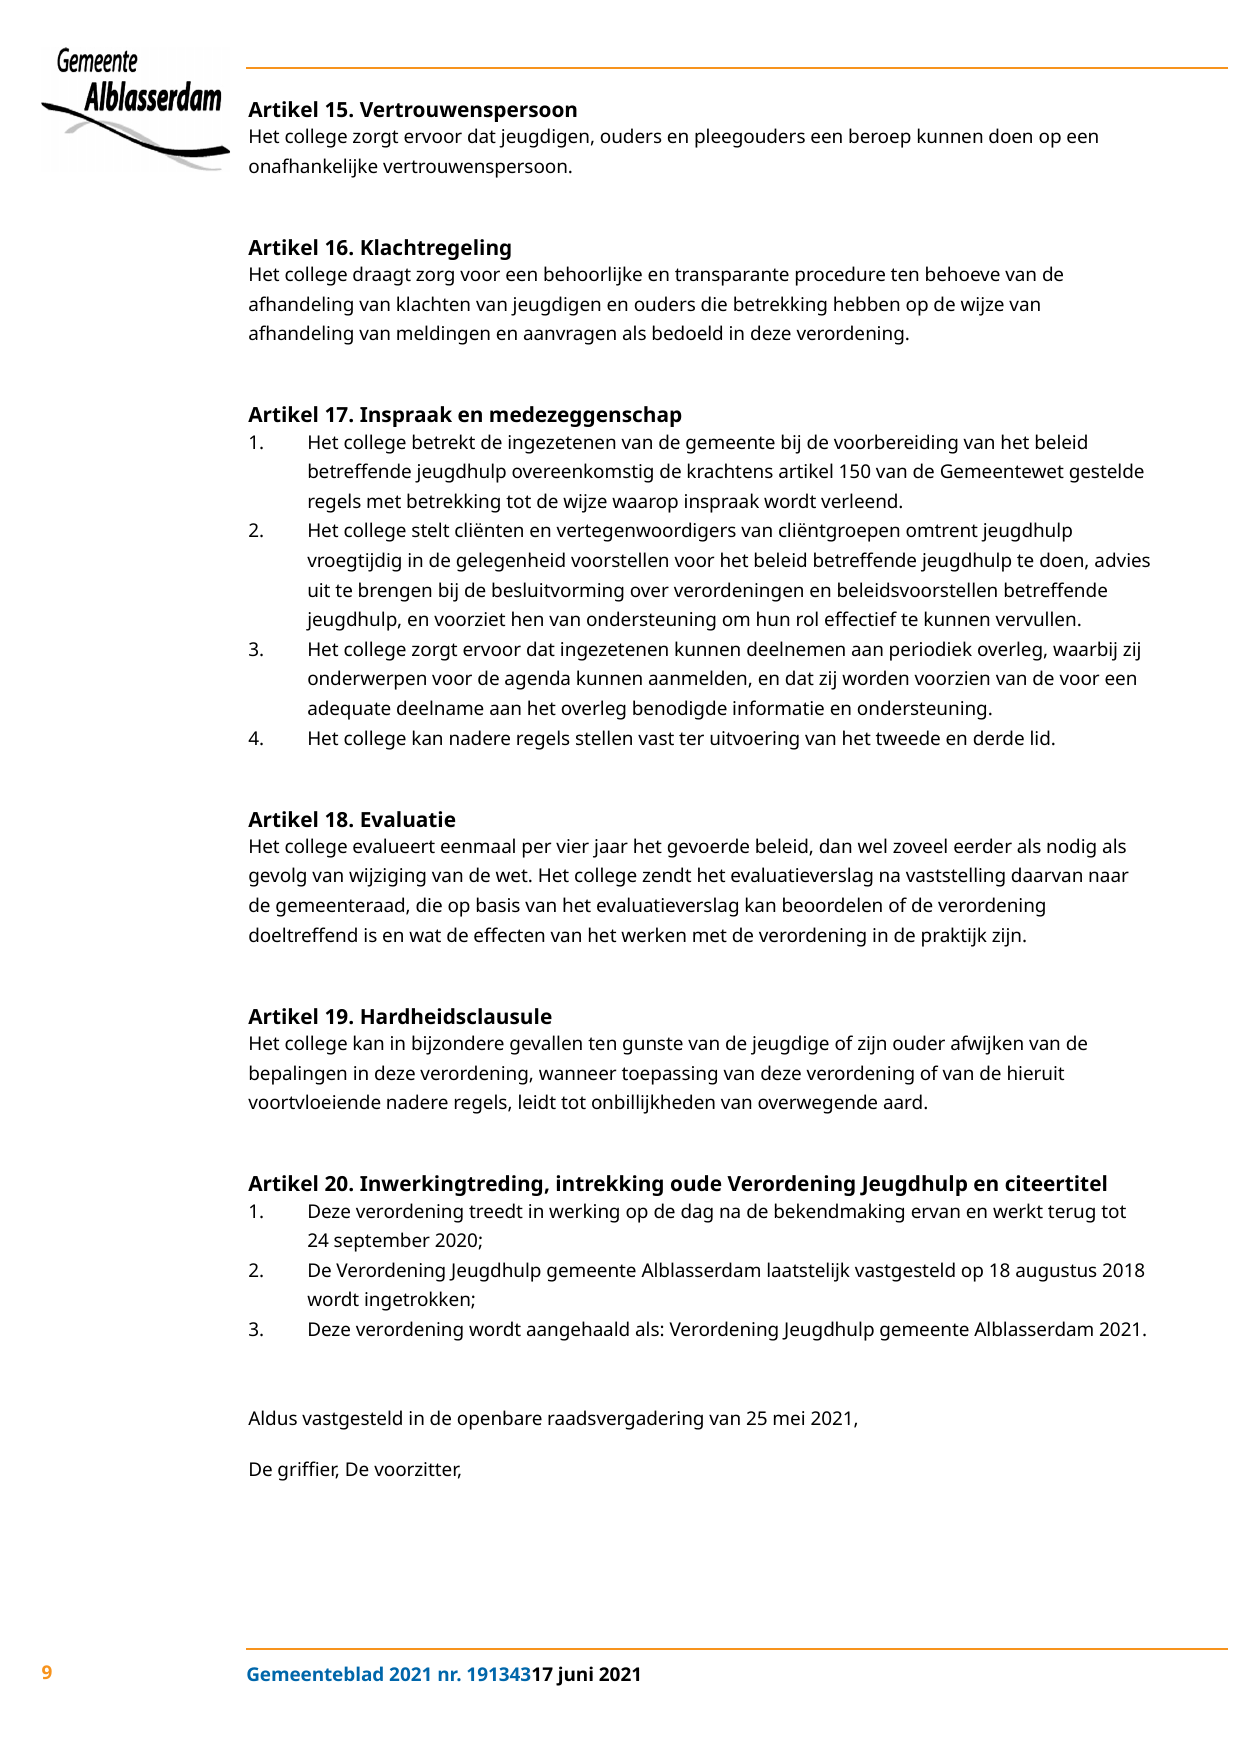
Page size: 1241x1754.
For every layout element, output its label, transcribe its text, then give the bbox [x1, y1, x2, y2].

list Deze verordening wordt aangehaald als: Verordening Jeugdhulp gemeente Alblasserdam 2021. [248, 1316, 1152, 1342]
list Het college zorgt ervoor dat ingezetenen kunnen deelnemen aan periodiek overleg, waarbij zij onderwerpen voor de agenda kunnen aanmelden, en dat zij worden voorzien van de voor een adequate deelname aan het overleg benodigde informatie en ondersteuning. [248, 636, 1152, 721]
text Artikel 17. Inspraak en medezeggenschap [248, 400, 1152, 429]
list Het college stelt cliënten en vertegenwoordigers van cliëntgroepen omtrent jeugdhulp vroegtijdig in de gelegenheid voorstellen voor het beleid betreffende jeugdhulp te doen, advies uit te brengen bij de besluitvorming over verordeningen en beleidsvoorstellen betreffende jeugdhulp, en voorziet hen van ondersteuning om hun rol effectief te kunnen vervullen. [248, 518, 1152, 632]
text Artikel 20. Inwerkingtreding, intrekking oude Verordening Jeugdhulp en citeertitel [248, 1169, 1152, 1198]
list Het college kan nadere regels stellen vast ter uitvoering van het tweede en derde lid. [248, 725, 1152, 750]
picture [41, 47, 231, 172]
text Aldus vastgesteld in de openbare raadsvergadering van 25 mei 2021, [248, 1405, 1152, 1431]
text Het college evalueert eenmaal per vier jaar het gevoerde beleid, dan wel zoveel eerder als nodig als gevolg van wijziging van de wet. Het college zendt het evaluatieverslag na vaststelling daarvan naar de gemeenteraad, die op basis van het evaluatieverslag kan beoordelen of de verordening doeltreffend is en wat de effecten van het werken met de verordening in de praktijk zijn. [248, 833, 1152, 948]
list Deze verordening treedt in werking op de dag na de bekendmaking ervan en werkt terug tot 24 september 2020; [248, 1198, 1152, 1253]
text Het college zorgt ervoor dat jeugdigen, ouders en pleegouders een beroep kunnen doen op een onafhankelijke vertrouwenspersoon. [248, 123, 1152, 178]
text Artikel 18. Evaluatie [248, 805, 1152, 833]
list Het college betrekt de ingezetenen van de gemeente bij de voorbereiding van het beleid betreffende jeugdhulp overeenkomstig de krachtens artikel 150 van de Gemeentewet gestelde regels met betrekking tot de wijze waarop inspraak wordt verleend. [248, 429, 1152, 514]
text Artikel 15. Vertrouwenspersoon [248, 95, 1152, 123]
text Het college kan in bijzondere gevallen ten gunste van de jeugdige of zijn ouder afwijken van de bepalingen in deze verordening, wanneer toepassing van deze verordening of van de hieruit voortvloeiende nadere regels, leidt tot onbillijkheden van overwegende aard. [248, 1030, 1152, 1115]
text De griffier, De voorzitter, [248, 1456, 1152, 1482]
list De Verordening Jeugdhulp gemeente Alblasserdam laatstelijk vastgesteld op 18 augustus 2018 wordt ingetrokken; [248, 1257, 1152, 1312]
text Het college draagt zorg voor een behoorlijke en transparante procedure ten behoeve van de afhandeling van klachten van jeugdigen en ouders die betrekking hebben op de wijze van afhandeling van meldingen en aanvragen als bedoeld in deze verordening. [248, 261, 1152, 346]
text Artikel 16. Klachtregeling [248, 233, 1152, 261]
text Artikel 19. Hardheidsclausule [248, 1002, 1152, 1030]
